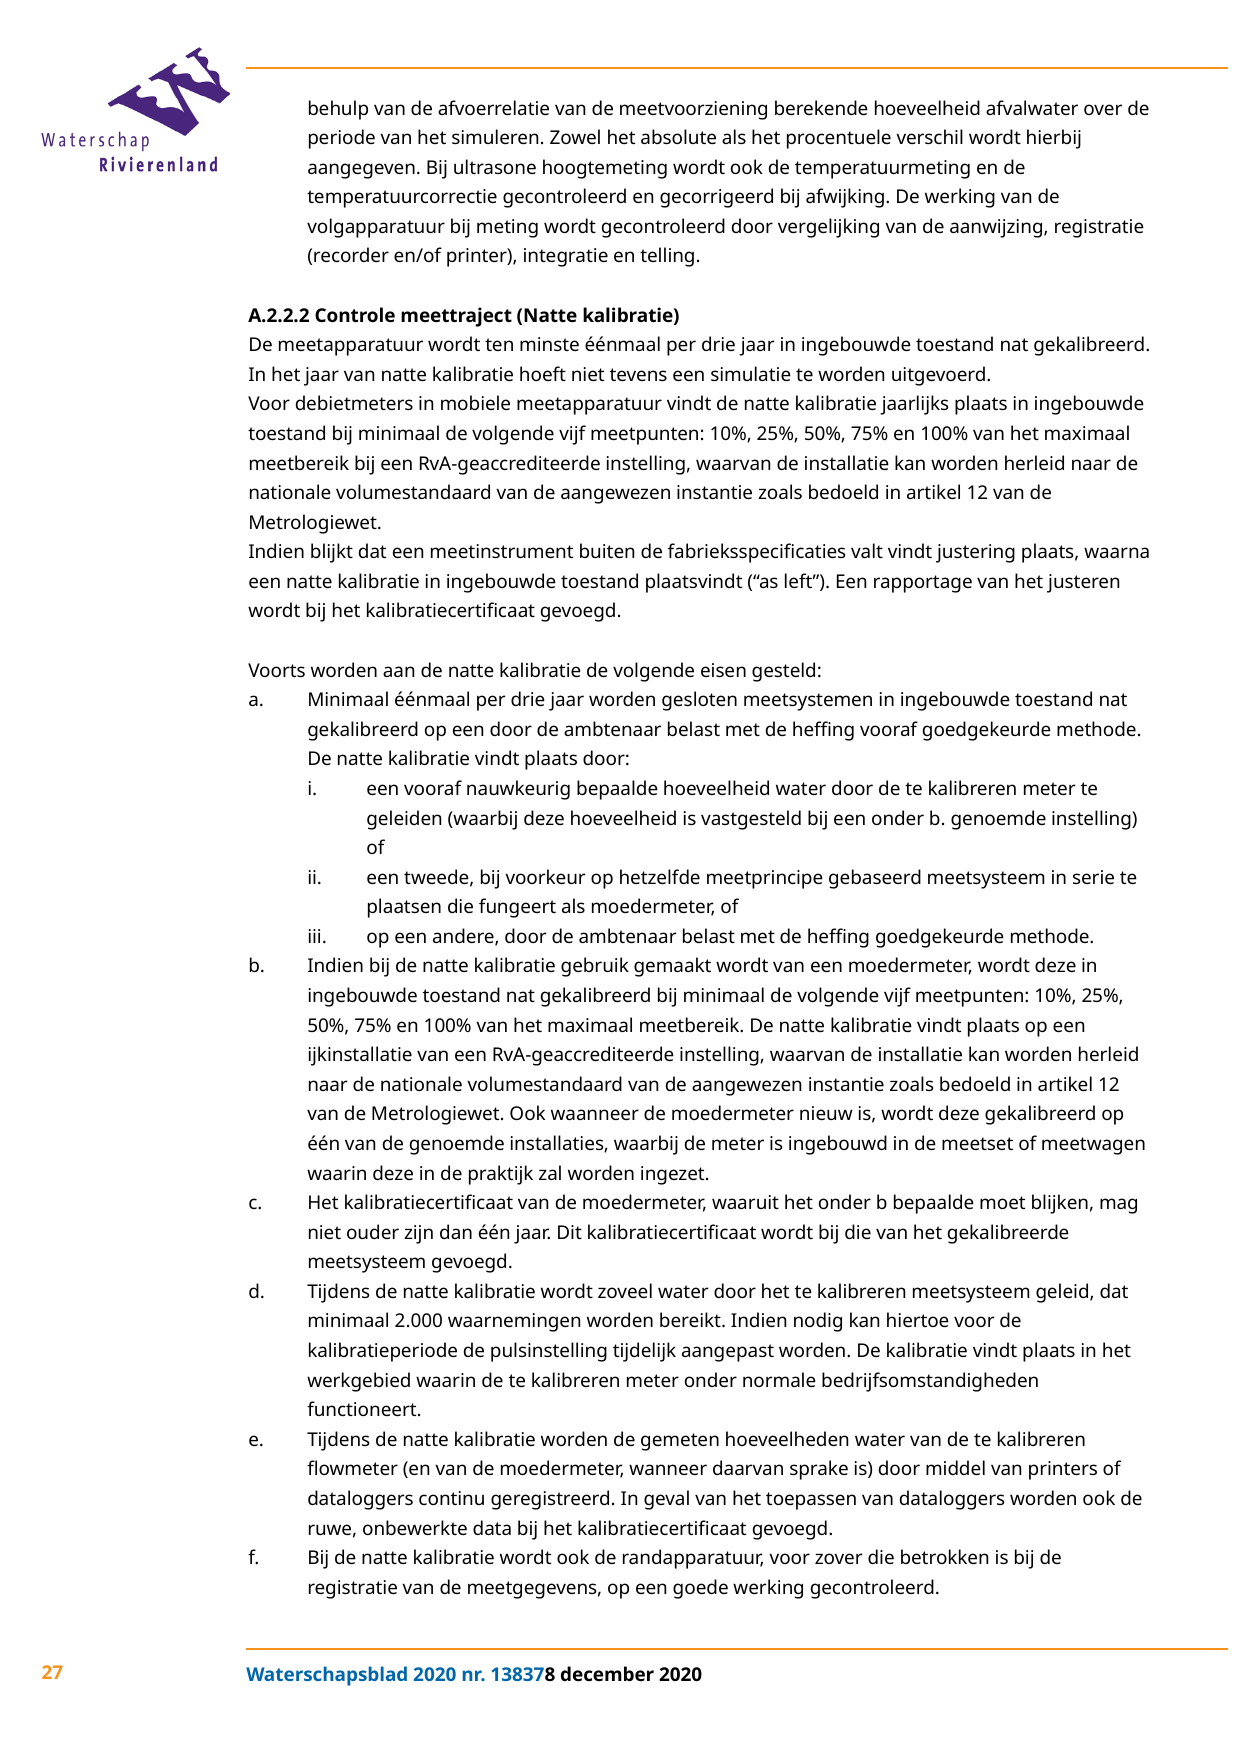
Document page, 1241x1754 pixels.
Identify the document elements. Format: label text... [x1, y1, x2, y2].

list Tijdens de natte kalibratie worden de gemeten hoeveelheden water van de te kalibreren flowmeter (en van de moedermeter, wanneer daarvan sprake is) door middel van printers of dataloggers continu geregistreerd. In geval van het toepassen van dataloggers worden ook de ruwe, onbewerkte data bij het kalibratiecertificaat gevoegd. [248, 1426, 1152, 1541]
list Bij de natte kalibratie wordt ook de randapparatuur, voor zover die betrokken is bij de registratie van de meetgegevens, op een goede werking gecontroleerd. [248, 1544, 1152, 1600]
list op een andere, door de ambtenaar belast met de heffing goedgekeurde methode. [307, 923, 1152, 949]
list behulp van de afvoerrelatie van de meetvoorziening berekende hoeveelheid afvalwater over de periode van het simuleren. Zowel het absolute als het procentuele verschil wordt hierbij aangegeven. Bij ultrasone hoogtemeting wordt ook de temperatuurmeting en de temperatuurcorrectie gecontroleerd en gecorrigeerd bij afwijking. De werking van de volgapparatuur bij meting wordt gecontroleerd door vergelijking van de aanwijzing, registratie (recorder en/of printer), integratie en telling. [248, 95, 1152, 268]
picture [41, 47, 231, 172]
text A.2.2.2 Controle meettraject (Natte kalibratie) [248, 302, 1152, 328]
list Minimaal éénmaal per drie jaar worden gesloten meetsystemen in ingebouwde toestand nat gekalibreerd op een door de ambtenaar belast met de heffing vooraf goedgekeurde methode. De natte kalibratie vindt plaats door: [248, 686, 1152, 771]
list Tijdens de natte kalibratie wordt zoveel water door het te kalibreren meetsysteem geleid, dat minimaal 2.000 waarnemingen worden bereikt. Indien nodig kan hiertoe voor de kalibratieperiode de pulsinstelling tijdelijk aangepast worden. De kalibratie vindt plaats in het werkgebied waarin de te kalibreren meter onder normale bedrijfsomstandigheden functioneert. [248, 1278, 1152, 1422]
text De meetapparatuur wordt ten minste éénmaal per drie jaar in ingebouwde toestand nat gekalibreerd. In het jaar van natte kalibratie hoeft niet tevens een simulatie te worden uitgevoerd. [248, 331, 1152, 387]
list een tweede, bij voorkeur op hetzelfde meetprincipe gebaseerd meetsysteem in serie te plaatsen die fungeert als moedermeter, of [307, 864, 1152, 919]
list Indien bij de natte kalibratie gebruik gemaakt wordt van een moedermeter, wordt deze in ingebouwde toestand nat gekalibreerd bij minimaal de volgende vijf meetpunten: 10%, 25%, 50%, 75% en 100% van het maximaal meetbereik. De natte kalibratie vindt plaats op een ijkinstallatie van een RvA-geaccrediteerde instelling, waarvan de installatie kan worden herleid naar de nationale volumestandaard van de aangewezen instantie zoals bedoeld in artikel 12 van de Metrologiewet. Ook waanneer de moedermeter nieuw is, wordt deze gekalibreerd op één van de genoemde installaties, waarbij de meter is ingebouwd in de meetset of meetwagen waarin deze in de praktijk zal worden ingezet. [248, 953, 1152, 1186]
text Voor debietmeters in mobiele meetapparatuur vindt de natte kalibratie jaarlijks plaats in ingebouwde toestand bij minimaal de volgende vijf meetpunten: 10%, 25%, 50%, 75% en 100% van het maximaal meetbereik bij een RvA-geaccrediteerde instelling, waarvan de installatie kan worden herleid naar de nationale volumestandaard van de aangewezen instantie zoals bedoeld in artikel 12 van de Metrologiewet. [248, 391, 1152, 535]
list een vooraf nauwkeurig bepaalde hoeveelheid water door de te kalibreren meter te geleiden (waarbij deze hoeveelheid is vastgesteld bij een onder b. genoemde instelling) of [307, 775, 1152, 860]
text Indien blijkt dat een meetinstrument buiten de fabrieksspecificaties valt vindt justering plaats, waarna een natte kalibratie in ingebouwde toestand plaatsvindt (“as left”). Een rapportage van het justeren wordt bij het kalibratiecertificaat gevoegd. [248, 538, 1152, 623]
text Voorts worden aan de natte kalibratie de volgende eisen gesteld: [248, 657, 1152, 683]
list Het kalibratiecertificaat van de moedermeter, waaruit het onder b bepaalde moet blijken, mag niet ouder zijn dan één jaar. Dit kalibratiecertificaat wordt bij die van het gekalibreerde meetsysteem gevoegd. [248, 1189, 1152, 1274]
